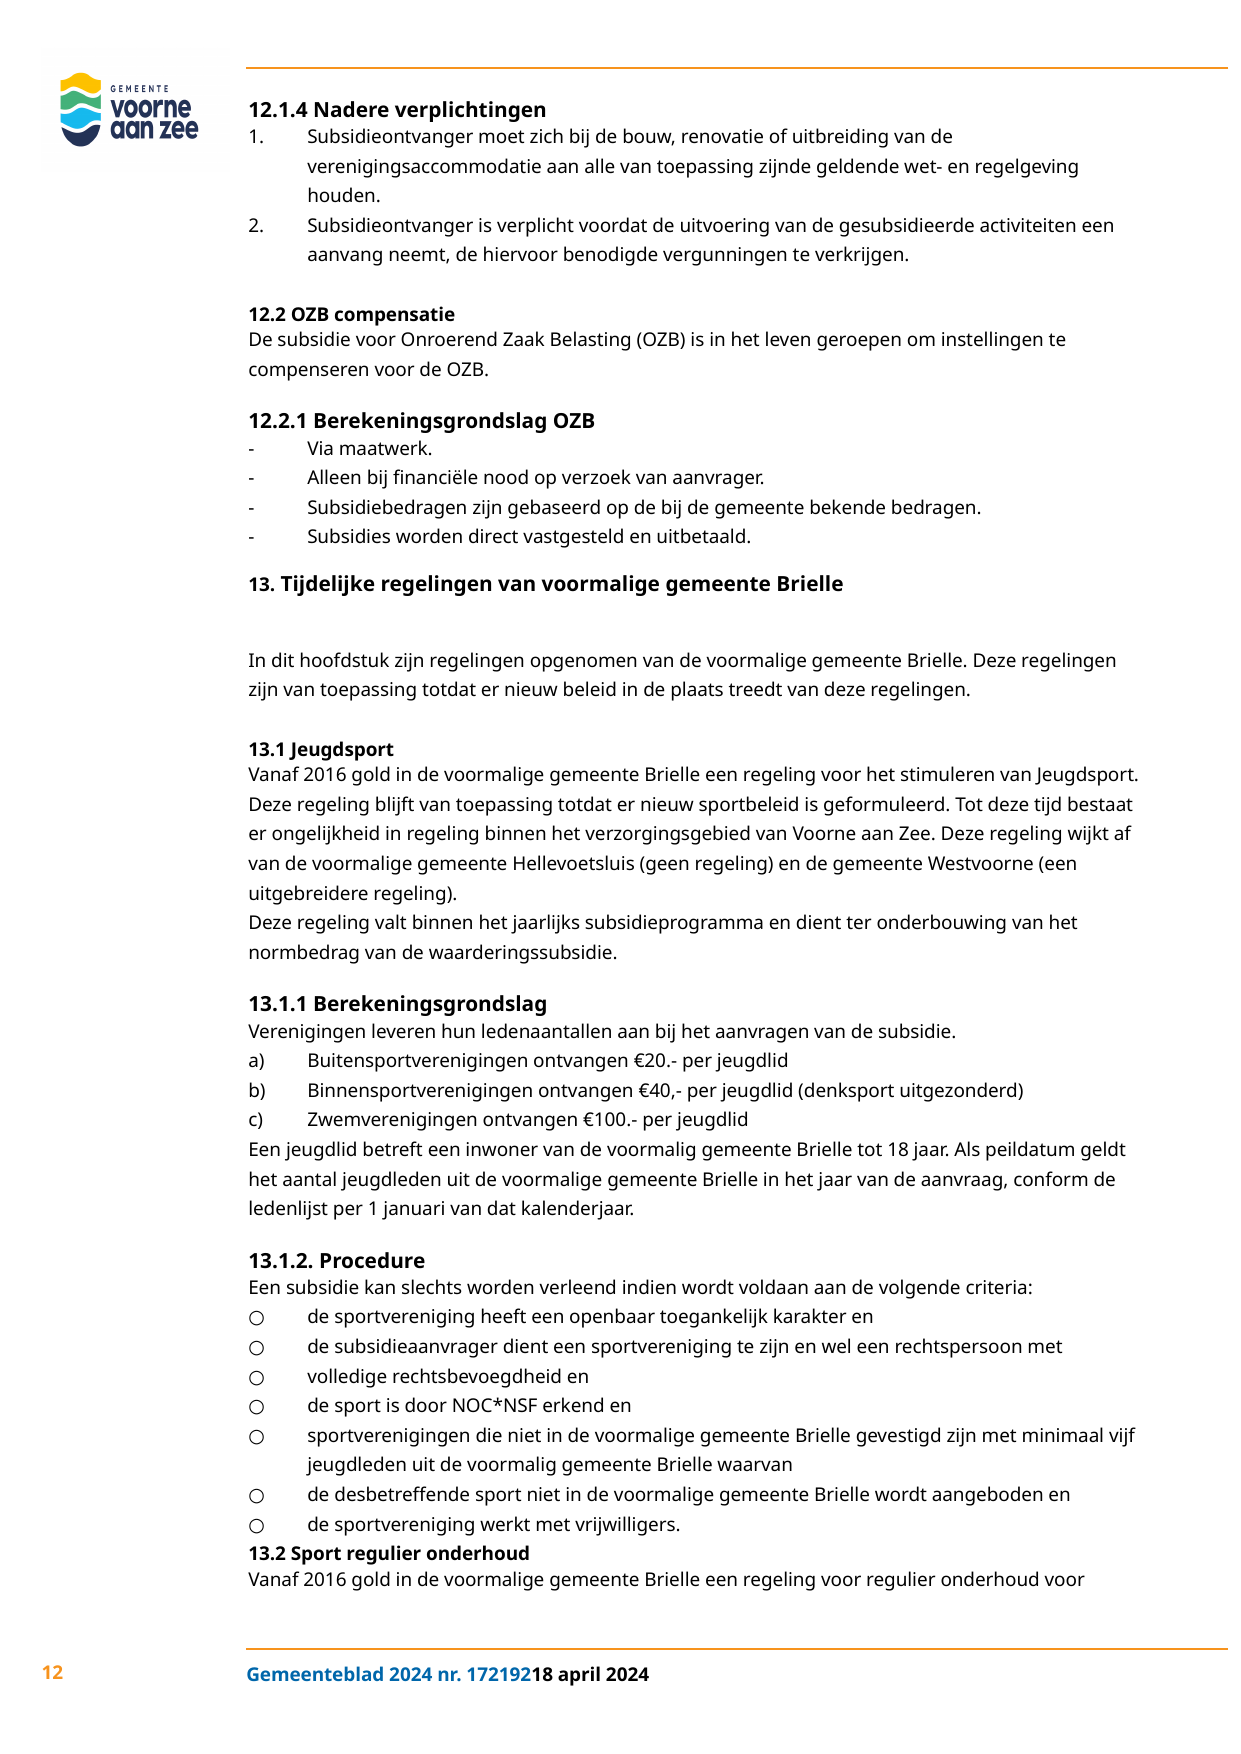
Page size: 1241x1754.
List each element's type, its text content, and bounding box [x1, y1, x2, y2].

list Binnensportverenigingen ontvangen €40,- per jeugdlid (denksport uitgezonderd) [248, 1077, 1152, 1103]
text 13.2 Sport regulier onderhoud [248, 1540, 1152, 1566]
text 12.2 OZB compensatie [248, 301, 1152, 326]
text 12.2.1 Berekeningsgrondslag OZB [248, 406, 1152, 435]
list Alleen bij financiële nood op verzoek van aanvrager. [248, 464, 1152, 490]
text 12.1.4 Nadere verplichtingen [248, 95, 1152, 123]
text 13.1.1 Berekeningsgrondslag [248, 989, 1152, 1018]
text 13. Tijdelijke regelingen van voormalige gemeente Brielle [248, 569, 1152, 598]
text De subsidie voor Onroerend Zaak Belasting (OZB) is in het leven geroepen om instellingen te compenseren voor de OZB. [248, 326, 1152, 382]
list Via maatwerk. [248, 435, 1152, 461]
list de sportvereniging werkt met vrijwilligers. [248, 1511, 1152, 1537]
picture [41, 47, 231, 172]
list volledige rechtsbevoegdheid en [248, 1363, 1152, 1389]
text Deze regeling valt binnen het jaarlijks subsidieprogramma en dient ter onderbouwing van het normbedrag van de waarderingssubsidie. [248, 909, 1152, 965]
list Buitensportverenigingen ontvangen €20.- per jeugdlid [248, 1047, 1152, 1073]
list de sportvereniging heeft een openbaar toegankelijk karakter en [248, 1304, 1152, 1329]
text Verenigingen leveren hun ledenaantallen aan bij het aanvragen van de subsidie. [248, 1018, 1152, 1043]
list Subsidiebedragen zijn gebaseerd op de bij de gemeente bekende bedragen. [248, 494, 1152, 520]
text In dit hoofdstuk zijn regelingen opgenomen van de voormalige gemeente Brielle. Deze regelingen zijn van toepassing totdat er nieuw beleid in de plaats treedt van deze regelingen. [248, 647, 1152, 702]
text 13.1.2. Procedure [248, 1246, 1152, 1274]
list de desbetreffende sport niet in de voormalige gemeente Brielle wordt aangeboden en [248, 1481, 1152, 1507]
list de subsidieaanvrager dient een sportvereniging te zijn en wel een rechtspersoon met [248, 1333, 1152, 1359]
text Een subsidie kan slechts worden verleend indien wordt voldaan aan de volgende criteria: [248, 1274, 1152, 1300]
list Subsidies worden direct vastgesteld en uitbetaald. [248, 524, 1152, 549]
list Subsidieontvanger moet zich bij de bouw, renovatie of uitbreiding van de verenigingsaccommodatie aan alle van toepassing zijnde geldende wet- en regelgeving houden. [248, 123, 1152, 208]
list Subsidieontvanger is verplicht voordat de uitvoering van de gesubsidieerde activiteiten een aanvang neemt, de hiervoor benodigde vergunningen te verkrijgen. [248, 212, 1152, 267]
text Een jeugdlid betreft een inwoner van de voormalig gemeente Brielle tot 18 jaar. Als peildatum geldt het aantal jeugdleden uit de voormalige gemeente Brielle in het jaar van de aanvraag, conform de ledenlijst per 1 januari van dat kalenderjaar. [248, 1136, 1152, 1221]
text Vanaf 2016 gold in de voormalige gemeente Brielle een regeling voor het stimuleren van Jeugdsport. Deze regeling blijft van toepassing totdat er nieuw sportbeleid is geformuleerd. Tot deze tijd bestaat er ongelijkheid in regeling binnen het verzorgingsgebied van Voorne aan Zee. Deze regeling wijkt af van de voormalige gemeente Hellevoetsluis (geen regeling) en de gemeente Westvoorne (een uitgebreidere regeling). [248, 761, 1152, 906]
list Zwemverenigingen ontvangen €100.- per jeugdlid [248, 1107, 1152, 1132]
text Vanaf 2016 gold in de voormalige gemeente Brielle een regeling voor regulier onderhoud voor [248, 1566, 1152, 1592]
text 13.1 Jeugdsport [248, 736, 1152, 761]
list sportverenigingen die niet in de voormalige gemeente Brielle gevestigd zijn met minimaal vijf jeugdleden uit de voormalig gemeente Brielle waarvan [248, 1422, 1152, 1477]
list de sport is door NOC*NSF erkend en [248, 1392, 1152, 1418]
